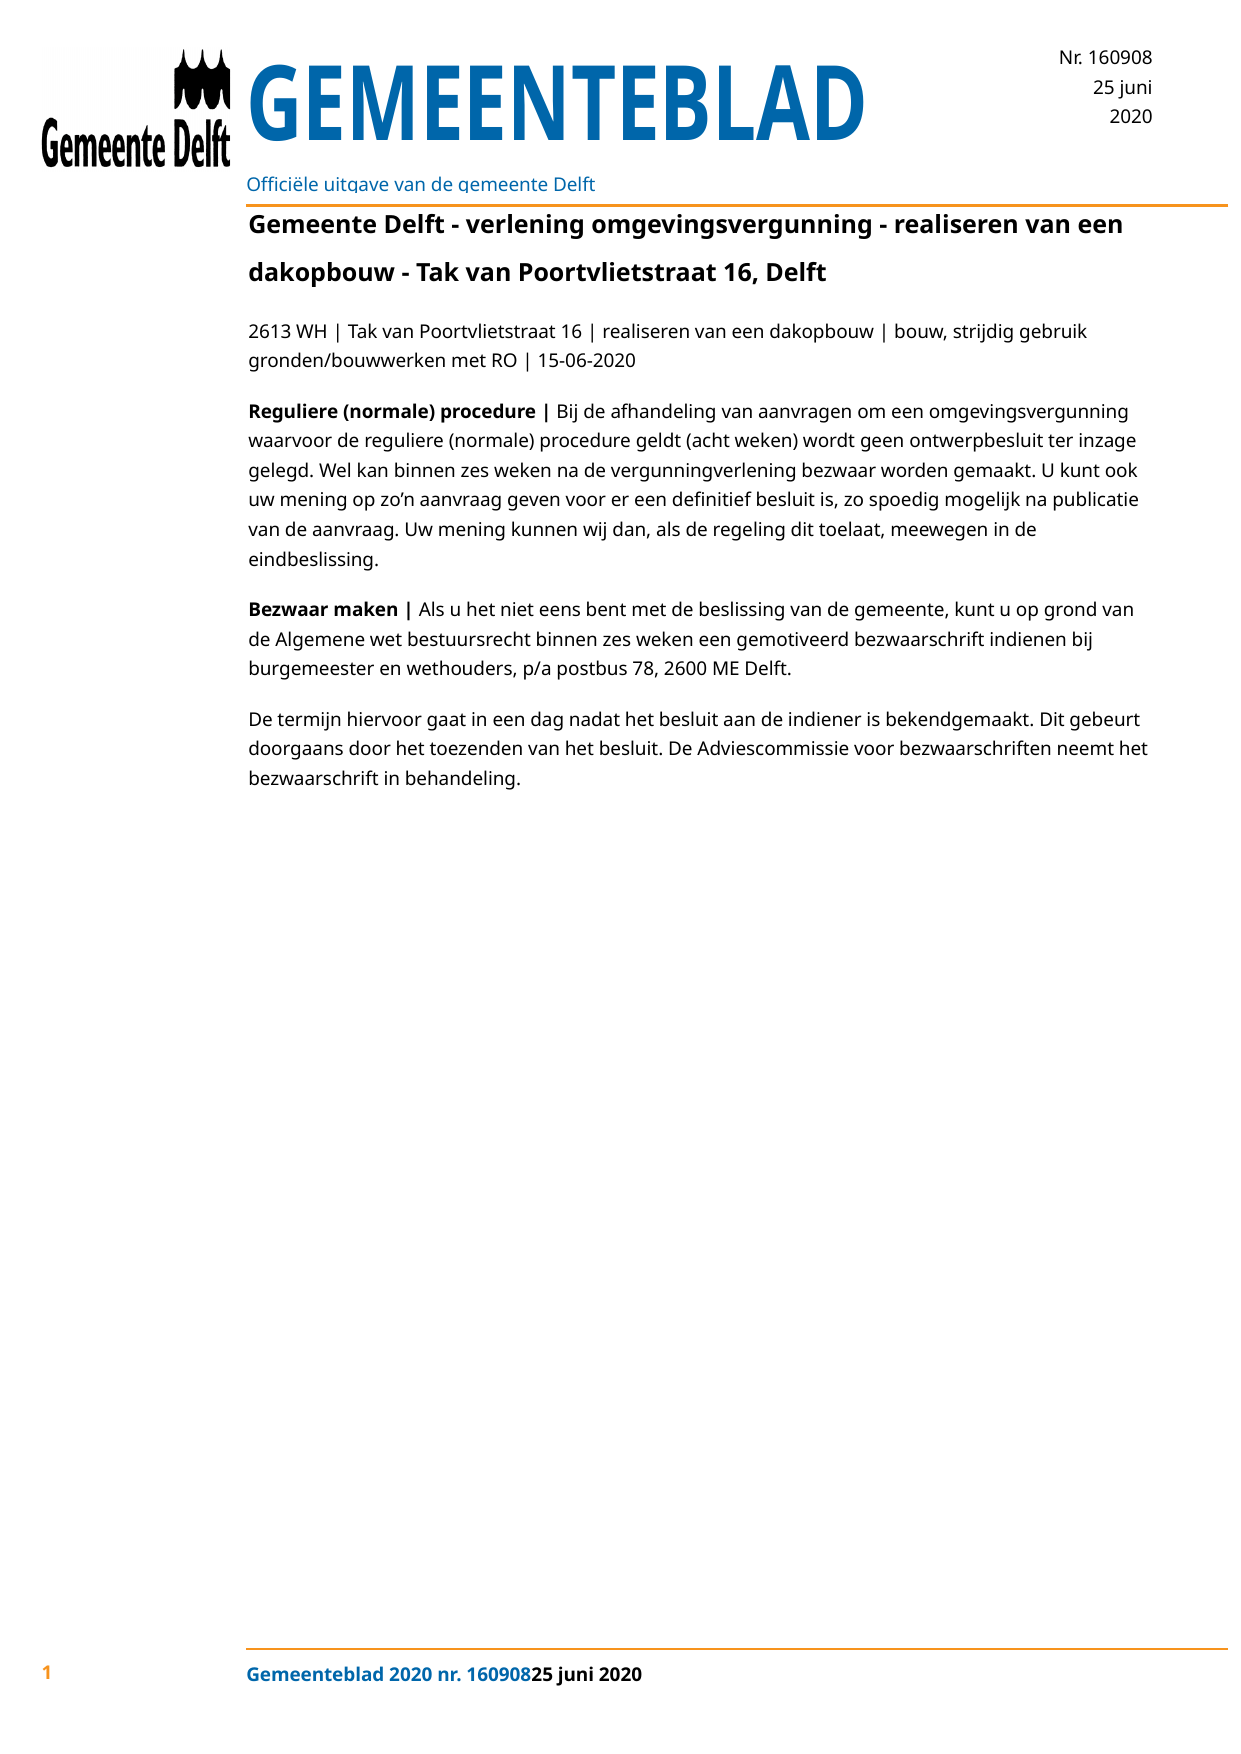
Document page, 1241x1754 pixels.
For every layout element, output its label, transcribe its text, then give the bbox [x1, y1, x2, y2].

text 2613 WH | Tak van Poortvlietstraat 16 | realiseren van een dakopbouw | bouw, strijdig gebruik gronden/bouwwerken met RO | 15-06-2020 [248, 318, 1152, 373]
text Reguliere (normale) procedure | Bij de afhandeling van aanvragen om een omgevingsvergunning waarvoor de reguliere (normale) procedure geldt (acht weken) wordt geen ontwerpbesluit ter inzage gelegd. Wel kan binnen zes weken na de vergunningverlening bezwaar worden gemaakt. U kunt ook uw mening op zo’n aanvraag geven voor er een definitief besluit is, zo spoedig mogelijk na publicatie van de aanvraag. Uw mening kunnen wij dan, als de regeling dit toelaat, meewegen in de eindbeslissing. [248, 398, 1152, 572]
text De termijn hiervoor gaat in een dag nadat het besluit aan de indiener is bekendgemaakt. Dit gebeurt doorgaans door het toezenden van het besluit. De Adviescommissie voor bezwaarschriften neemt het bezwaarschrift in behandeling. [248, 706, 1152, 791]
picture [41, 47, 231, 172]
text Gemeente Delft - verlening omgevingsvergunning - realiseren van een dakopbouw - Tak van Poortvlietstraat 16, Delft [248, 207, 1152, 288]
text Bezwaar maken | Als u het niet eens bent met de beslissing van de gemeente, kunt u op grond van de Algemene wet bestuursrecht binnen zes weken een gemotiveerd bezwaarschrift indienen bij burgemeester en wethouders, p/a postbus 78, 2600 ME Delft. [248, 596, 1152, 681]
